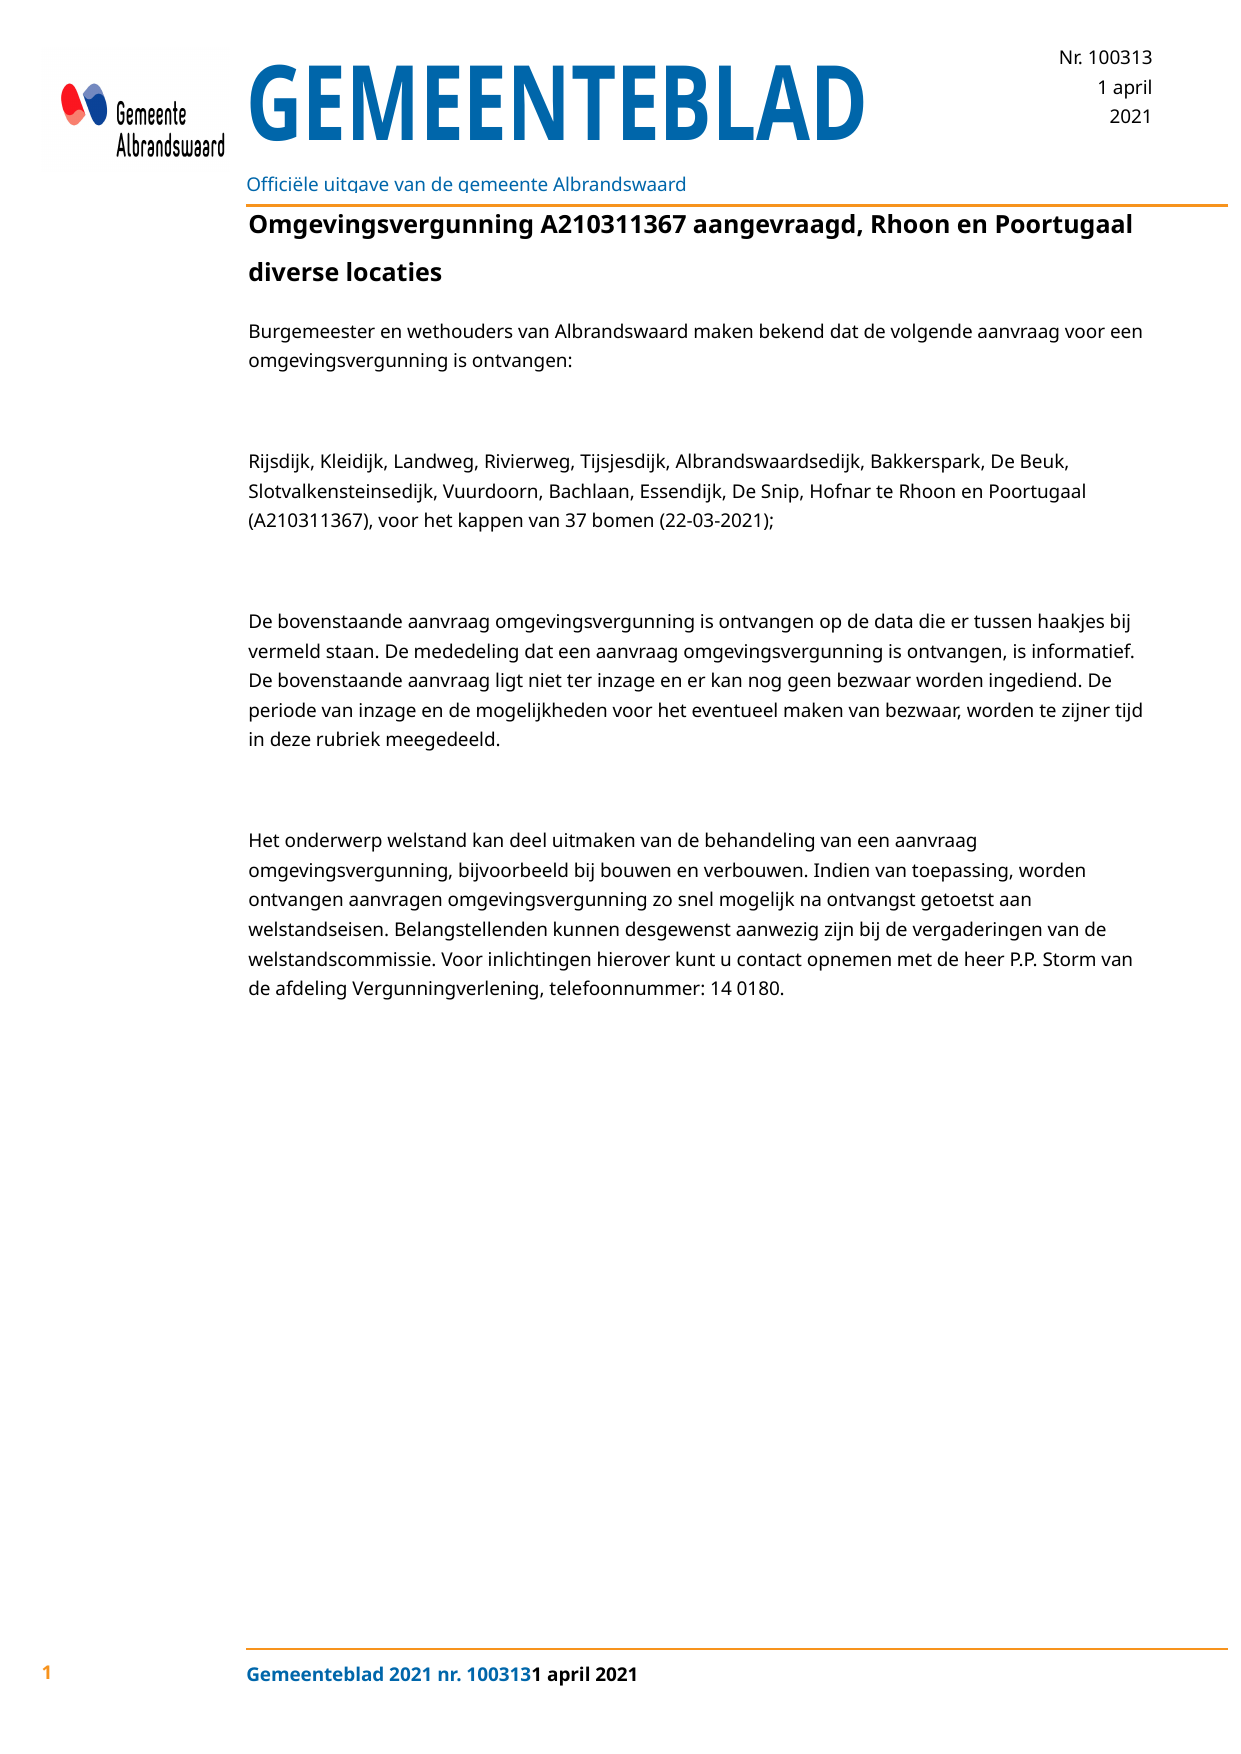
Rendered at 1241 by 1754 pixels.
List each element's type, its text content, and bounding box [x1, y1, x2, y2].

picture [41, 47, 231, 172]
text De bovenstaande aanvraag omgevingsvergunning is ontvangen op de data die er tussen haakjes bij vermeld staan. De mededeling dat een aanvraag omgevingsvergunning is ontvangen, is informatief. De bovenstaande aanvraag ligt niet ter inzage en er kan nog geen bezwaar worden ingediend. De periode van inzage en de mogelijkheden voor het eventueel maken van bezwaar, worden te zijner tijd in deze rubriek meegedeeld. [248, 608, 1152, 752]
text Omgevingsvergunning A210311367 aangevraagd, Rhoon en Poortugaal diverse locaties [248, 207, 1152, 288]
text Rijsdijk, Kleidijk, Landweg, Rivierweg, Tijsjesdijk, Albrandswaardsedijk, Bakkerspark, De Beuk, Slotvalkensteinsedijk, Vuurdoorn, Bachlaan, Essendijk, De Snip, Hofnar te Rhoon en Poortugaal (A210311367), voor het kappen van 37 bomen (22-03-2021); [248, 448, 1152, 533]
text Het onderwerp welstand kan deel uitmaken van de behandeling van een aanvraag omgevingsvergunning, bijvoorbeeld bij bouwen en verbouwen. Indien van toepassing, worden ontvangen aanvragen omgevingsvergunning zo snel mogelijk na ontvangst getoetst aan welstandseisen. Belangstellenden kunnen desgewenst aanwezig zijn bij de vergaderingen van de welstandscommissie. Voor inlichtingen hierover kunt u contact opnemen met de heer P.P. Storm van de afdeling Vergunningverlening, telefoonnummer: 14 0180. [248, 827, 1152, 1001]
text Burgemeester en wethouders van Albrandswaard maken bekend dat de volgende aanvraag voor een omgevingsvergunning is ontvangen: [248, 318, 1152, 373]
